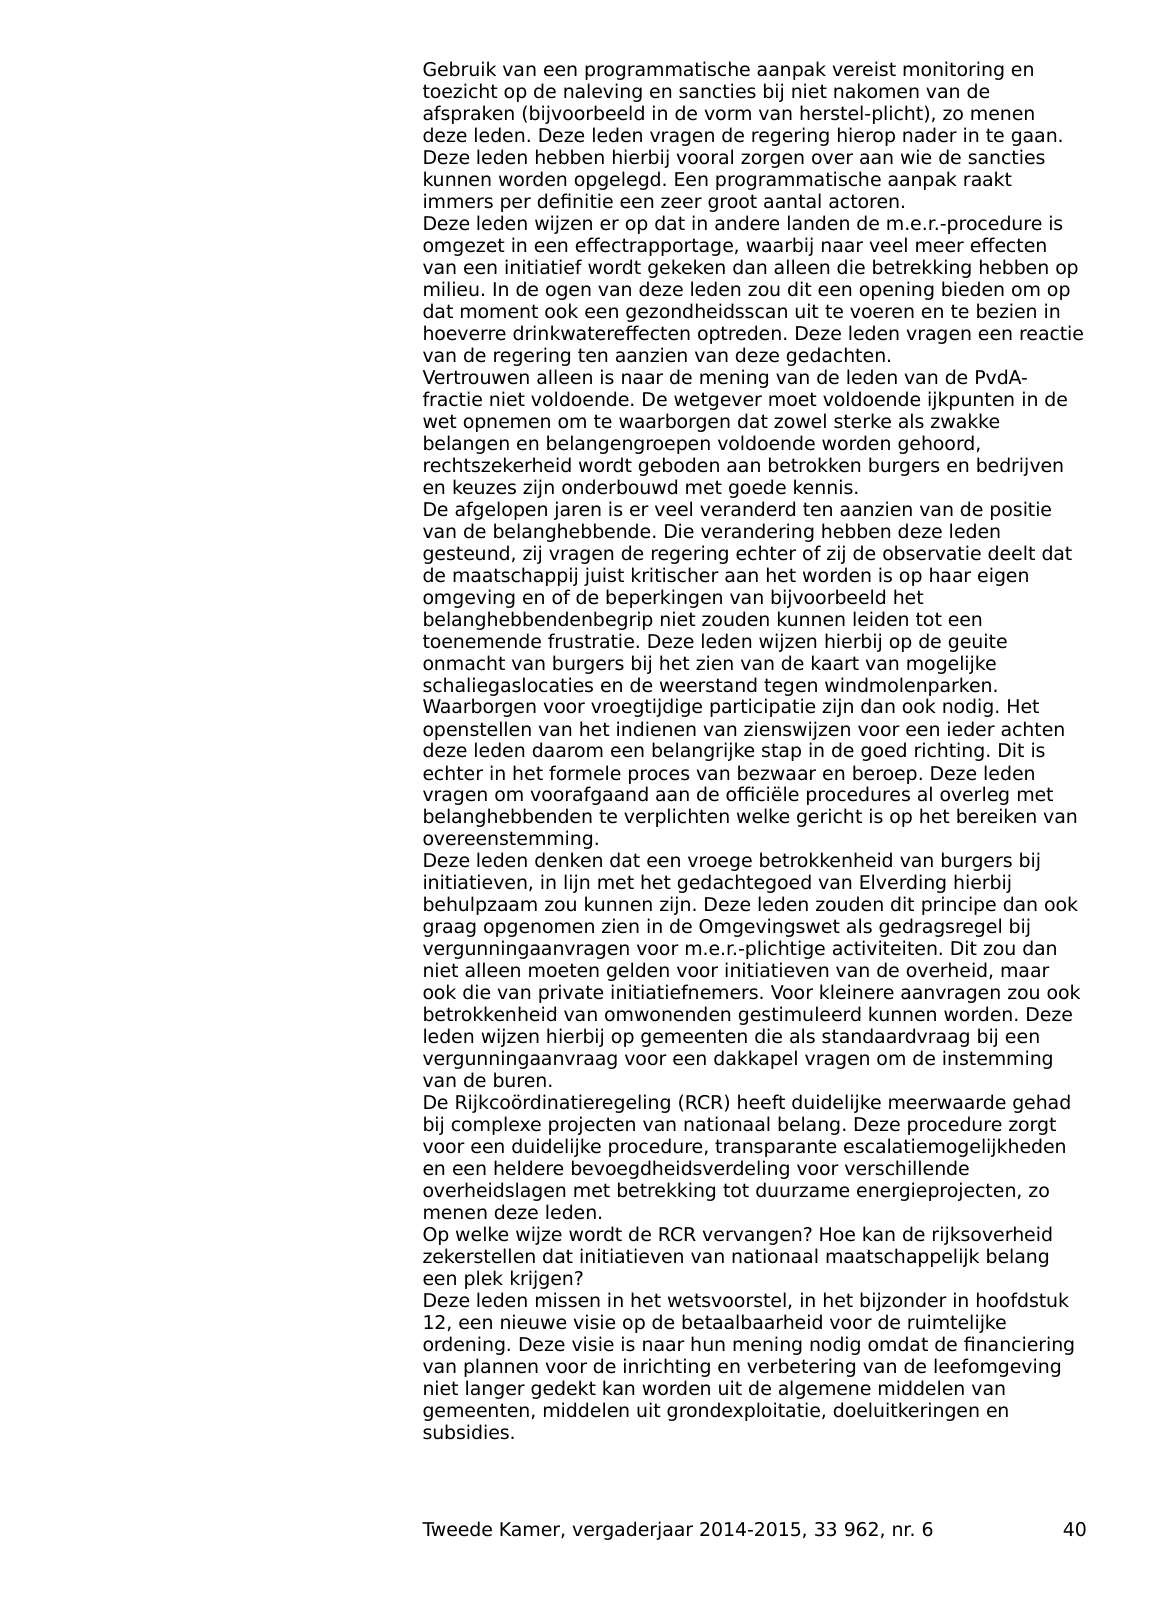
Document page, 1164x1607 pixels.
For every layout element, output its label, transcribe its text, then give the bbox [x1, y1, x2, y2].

text De afgelopen jaren is er veel veranderd ten aanzien van de positie van de belanghebbende. Die verandering hebben deze leden gesteund, zij vragen de regering echter of zij de observatie deelt dat de maatschappij juist kritischer aan het worden is op haar eigen omgeving en of de beperkingen van bijvoorbeeld het belanghebbendenbegrip niet zouden kunnen leiden tot een toenemende frustratie. Deze leden wijzen hierbij op de geuite onmacht van burgers bij het zien van de kaart van mogelijke schaliegaslocaties en de weerstand tegen windmolenparken. Waarborgen voor vroegtijdige participatie zijn dan ook nodig. Het openstellen van het indienen van zienswijzen voor een ieder achten deze leden daarom een belangrijke stap in de goed richting. Dit is echter in het formele proces van bezwaar en beroep. Deze leden vragen om voorafgaand aan de officiële procedures al overleg met belanghebbenden te verplichten welke gericht is op het bereiken van overeenstemming. [422, 499, 1087, 850]
text Gebruik van een programmatische aanpak vereist monitoring en toezicht op de naleving en sancties bij niet nakomen van de afspraken (bijvoorbeeld in de vorm van herstel-plicht), zo menen deze leden. Deze leden vragen de regering hierop nader in te gaan. Deze leden hebben hierbij vooral zorgen over aan wie de sancties kunnen worden opgelegd. Een programmatische aanpak raakt immers per definitie een zeer groot aantal actoren. [422, 59, 1087, 213]
text Vertrouwen alleen is naar de mening van de leden van de PvdA-fractie niet voldoende. De wetgever moet voldoende ijkpunten in de wet opnemen om te waarborgen dat zowel sterke als zwakke belangen en belangengroepen voldoende worden gehoord, rechtszekerheid wordt geboden aan betrokken burgers en bedrijven en keuzes zijn onderbouwd met goede kennis. [422, 367, 1087, 499]
text Deze leden denken dat een vroege betrokkenheid van burgers bij initiatieven, in lijn met het gedachtegoed van Elverding hierbij behulpzaam zou kunnen zijn. Deze leden zouden dit principe dan ook graag opgenomen zien in de Omgevingswet als gedragsregel bij vergunningaanvragen voor m.e.r.-plichtige activiteiten. Dit zou dan niet alleen moeten gelden voor initiatieven van de overheid, maar ook die van private initiatiefnemers. Voor kleinere aanvragen zou ook betrokkenheid van omwonenden gestimuleerd kunnen worden. Deze leden wijzen hierbij op gemeenten die als standaardvraag bij een vergunningaanvraag voor een dakkapel vragen om de instemming van de buren. [422, 850, 1087, 1092]
text Op welke wijze wordt de RCR vervangen? Hoe kan de rijksoverheid zekerstellen dat initiatieven van nationaal maatschappelijk belang een plek krijgen? [422, 1224, 1087, 1290]
text De Rijkcoördinatieregeling (RCR) heeft duidelijke meerwaarde gehad bij complexe projecten van nationaal belang. Deze procedure zorgt voor een duidelijke procedure, transparante escalatiemogelijkheden en een heldere bevoegdheidsverdeling voor verschillende overheidslagen met betrekking tot duurzame energieprojecten, zo menen deze leden. [422, 1092, 1087, 1224]
text Deze leden wijzen er op dat in andere landen de m.e.r.-procedure is omgezet in een effectrapportage, waarbij naar veel meer effecten van een initiatief wordt gekeken dan alleen die betrekking hebben op milieu. In de ogen van deze leden zou dit een opening bieden om op dat moment ook een gezondheidsscan uit te voeren en te bezien in hoeverre drinkwatereffecten optreden. Deze leden vragen een reactie van de regering ten aanzien van deze gedachten. [422, 213, 1087, 367]
text Deze leden missen in het wetsvoorstel, in het bijzonder in hoofdstuk 12, een nieuwe visie op de betaalbaarheid voor de ruimtelijke ordening. Deze visie is naar hun mening nodig omdat de financiering van plannen voor de inrichting en verbetering van de leefomgeving niet langer gedekt kan worden uit de algemene middelen van gemeenten, middelen uit grondexploitatie, doeluitkeringen en subsidies. [422, 1290, 1087, 1444]
